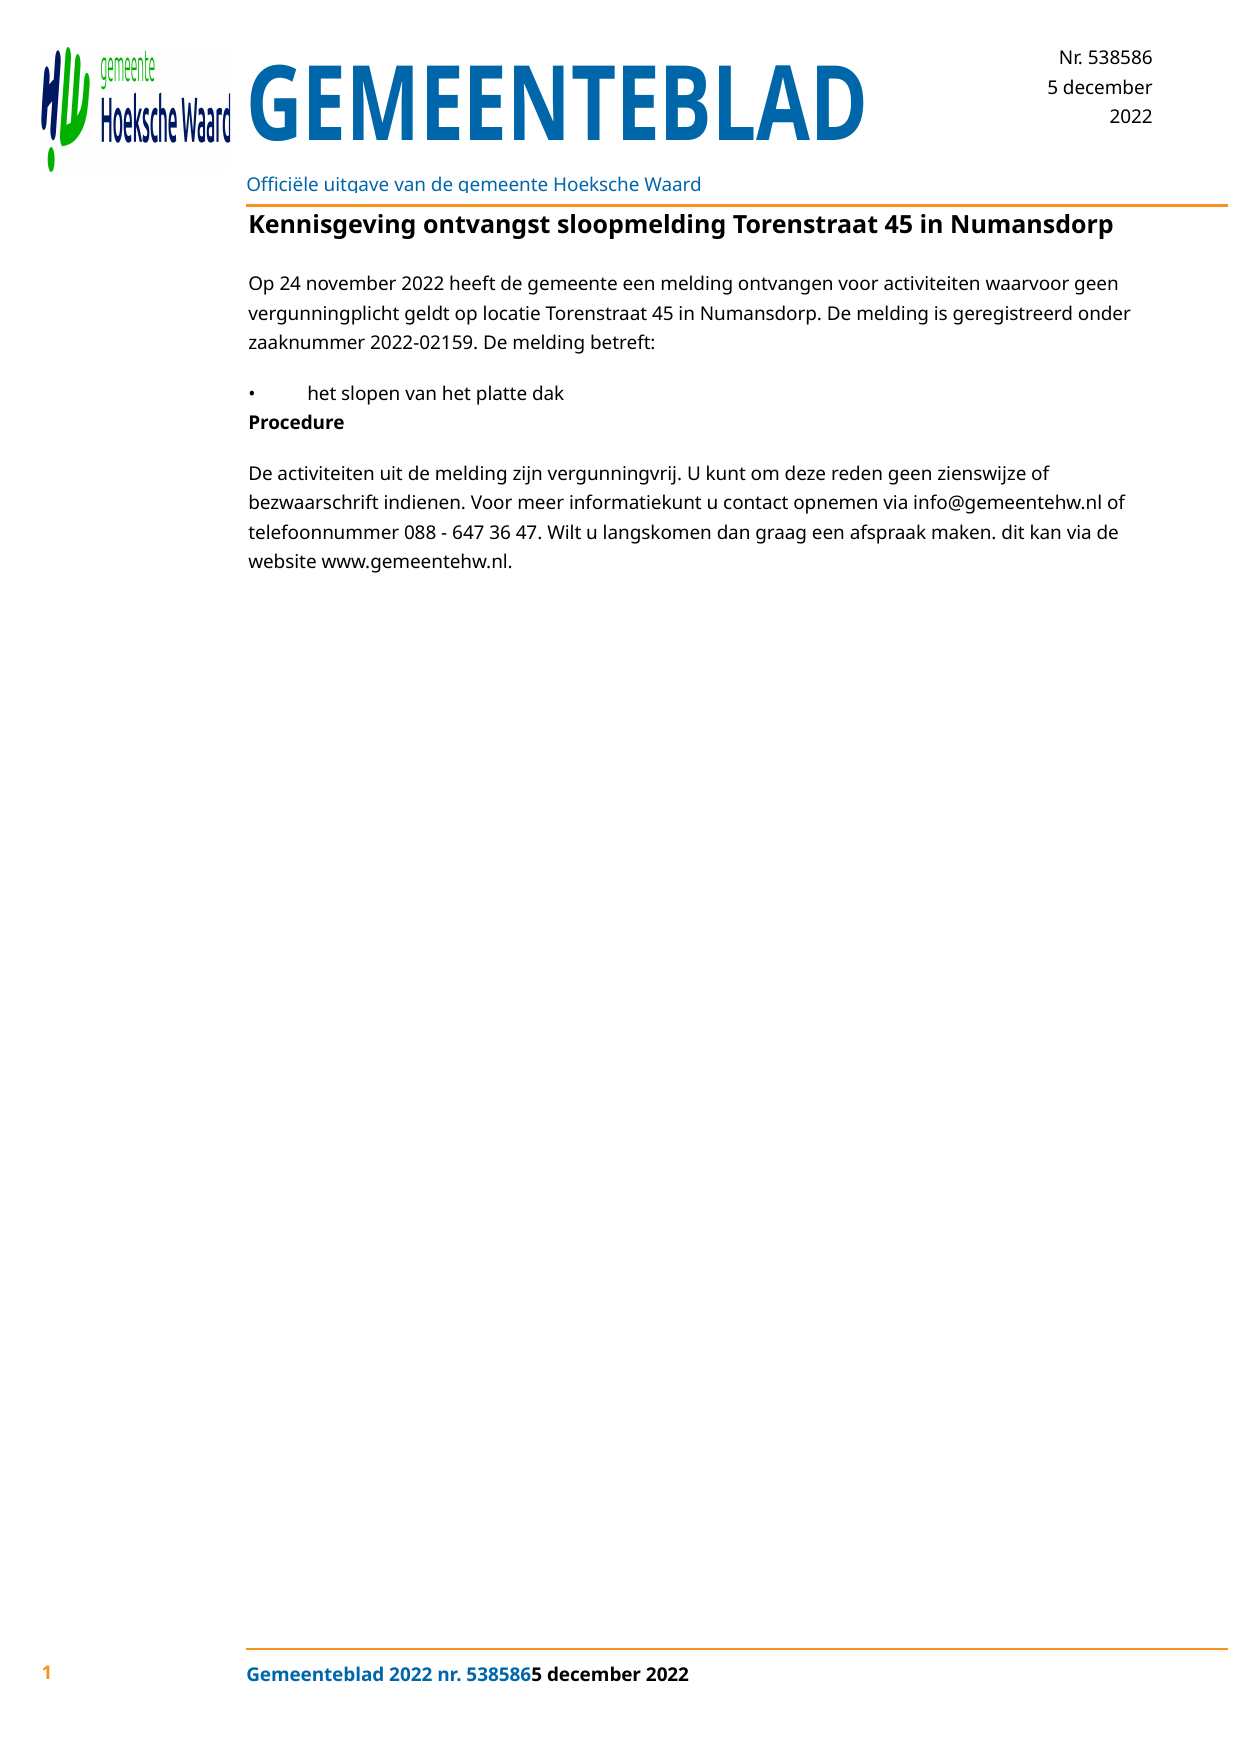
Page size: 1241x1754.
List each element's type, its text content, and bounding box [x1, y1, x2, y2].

list het slopen van het platte dak [248, 380, 1152, 406]
text Op 24 november 2022 heeft de gemeente een melding ontvangen voor activiteiten waarvoor geen vergunningplicht geldt op locatie Torenstraat 45 in Numansdorp. De melding is geregistreerd onder zaaknummer 2022-02159. De melding betreft: [248, 270, 1152, 355]
picture [41, 47, 231, 172]
text De activiteiten uit de melding zijn vergunningvrij. U kunt om deze reden geen zienswijze of bezwaarschrift indienen. Voor meer informatiekunt u contact opnemen via info@gemeentehw.nl of telefoonnummer 088 - 647 36 47. Wilt u langskomen dan graag een afspraak maken. dit kan via de website www.gemeentehw.nl. [248, 460, 1152, 574]
text Kennisgeving ontvangst sloopmelding Torenstraat 45 in Numansdorp [248, 207, 1152, 241]
text Procedure [248, 409, 1152, 435]
